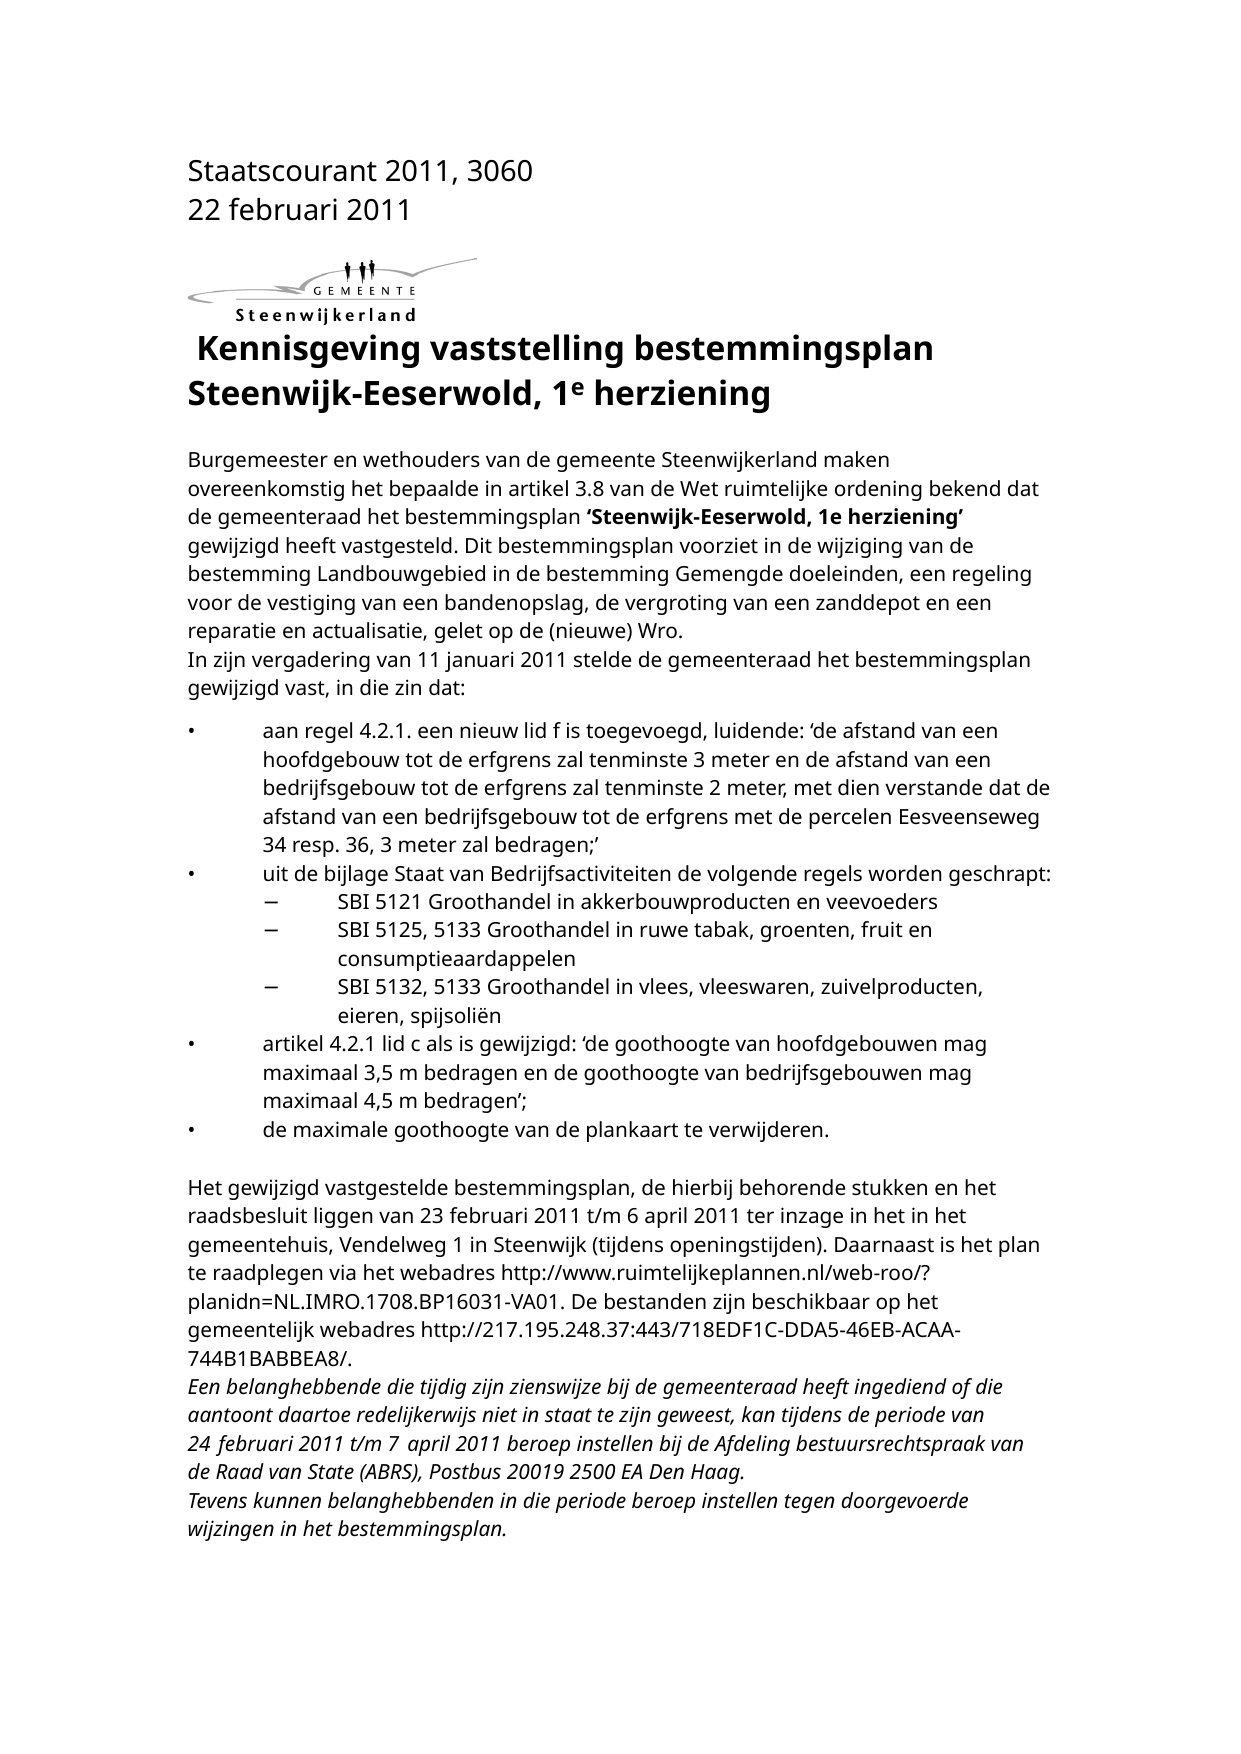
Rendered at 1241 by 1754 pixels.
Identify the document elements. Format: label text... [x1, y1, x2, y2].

text Staatscourant 2011, 3060 [187, 150, 1053, 190]
picture [187, 258, 477, 325]
subtitle Kennisgeving vaststelling bestemmingsplan Steenwijk-Eeserwold, 1e herziening [187, 271, 1053, 416]
list SBI 5121 Groothandel in akkerbouwproducten en veevoeders [262, 887, 1053, 916]
text Burgemeester en wethouders van de gemeente Steenwijkerland maken overeenkomstig het bepaalde in artikel 3.8 van de Wet ruimtelijke ordening bekend dat de gemeenteraad het bestemmingsplan ‘Steenwijk-Eeserwold, 1e herziening’ gewijzigd heeft vastgesteld. Dit bestemmingsplan voorziet in de wijziging van de bestemming Landbouwgebied in de bestemming Gemengde doeleinden, een regeling voor de vestiging van een bandenopslag, de vergroting van een zanddepot en een reparatie en actualisatie, gelet op de (nieuwe) Wro. [187, 446, 1053, 645]
list SBI 5125, 5133 Groothandel in ruwe tabak, groenten, fruit en consumptieaardappelen [262, 916, 1053, 972]
list artikel 4.2.1 lid c als is gewijzigd: ‘de goothoogte van hoofdgebouwen mag maximaal 3,5 m bedragen en de goothoogte van bedrijfsgebouwen mag maximaal 4,5 m bedragen’; [187, 1029, 1053, 1115]
list SBI 5132, 5133 Groothandel in vlees, vleeswaren, zuivelproducten, eieren, spijsoliën [262, 972, 1053, 1029]
list uit de bijlage Staat van Bedrijfsactiviteiten de volgende regels worden geschrapt: [187, 859, 1053, 887]
text Een belanghebbende die tijdig zijn zienswijze bij de gemeenteraad heeft ingediend of die aantoont daartoe redelijkerwijs niet in staat te zijn geweest, kan tijdens de periode van 24 februari 2011 t/m 7 april 2011 beroep instellen bij de Afdeling bestuursrechtspraak van de Raad van State (ABRS), Postbus 20019 2500 EA Den Haag. [187, 1372, 1053, 1486]
text Het gewijzigd vastgestelde bestemmingsplan, de hierbij behorende stukken en het raadsbesluit liggen van 23 februari 2011 t/m 6 april 2011 ter inzage in het in het gemeentehuis, Vendelweg 1 in Steenwijk (tijdens openingstijden). Daarnaast is het plan te raadplegen via het webadres http://www.ruimtelijkeplannen.nl/web-roo/?planidn=NL.IMRO.1708.BP16031-VA01. De bestanden zijn beschikbaar op het gemeentelijk webadres http://217.195.248.37:443/718EDF1C-DDA5-46EB-ACAA-744B1BABBEA8/. [187, 1173, 1053, 1372]
text Tevens kunnen belanghebbenden in die periode beroep instellen tegen doorgevoerde wijzingen in het bestemmingsplan. [187, 1486, 1053, 1543]
list de maximale goothoogte van de plankaart te verwijderen. [187, 1115, 1053, 1143]
list aan regel 4.2.1. een nieuw lid f is toegevoegd, luidende: ‘de afstand van een hoofdgebouw tot de erfgrens zal tenminste 3 meter en de afstand van een bedrijfsgebouw tot de erfgrens zal tenminste 2 meter, met dien verstande dat de afstand van een bedrijfsgebouw tot de erfgrens met de percelen Eesveenseweg 34 resp. 36, 3 meter zal bedragen;’ [187, 717, 1053, 859]
text 22 februari 2011 [187, 190, 1053, 229]
text In zijn vergadering van 11 januari 2011 stelde de gemeenteraad het bestemmingsplan gewijzigd vast, in die zin dat: [187, 645, 1053, 702]
